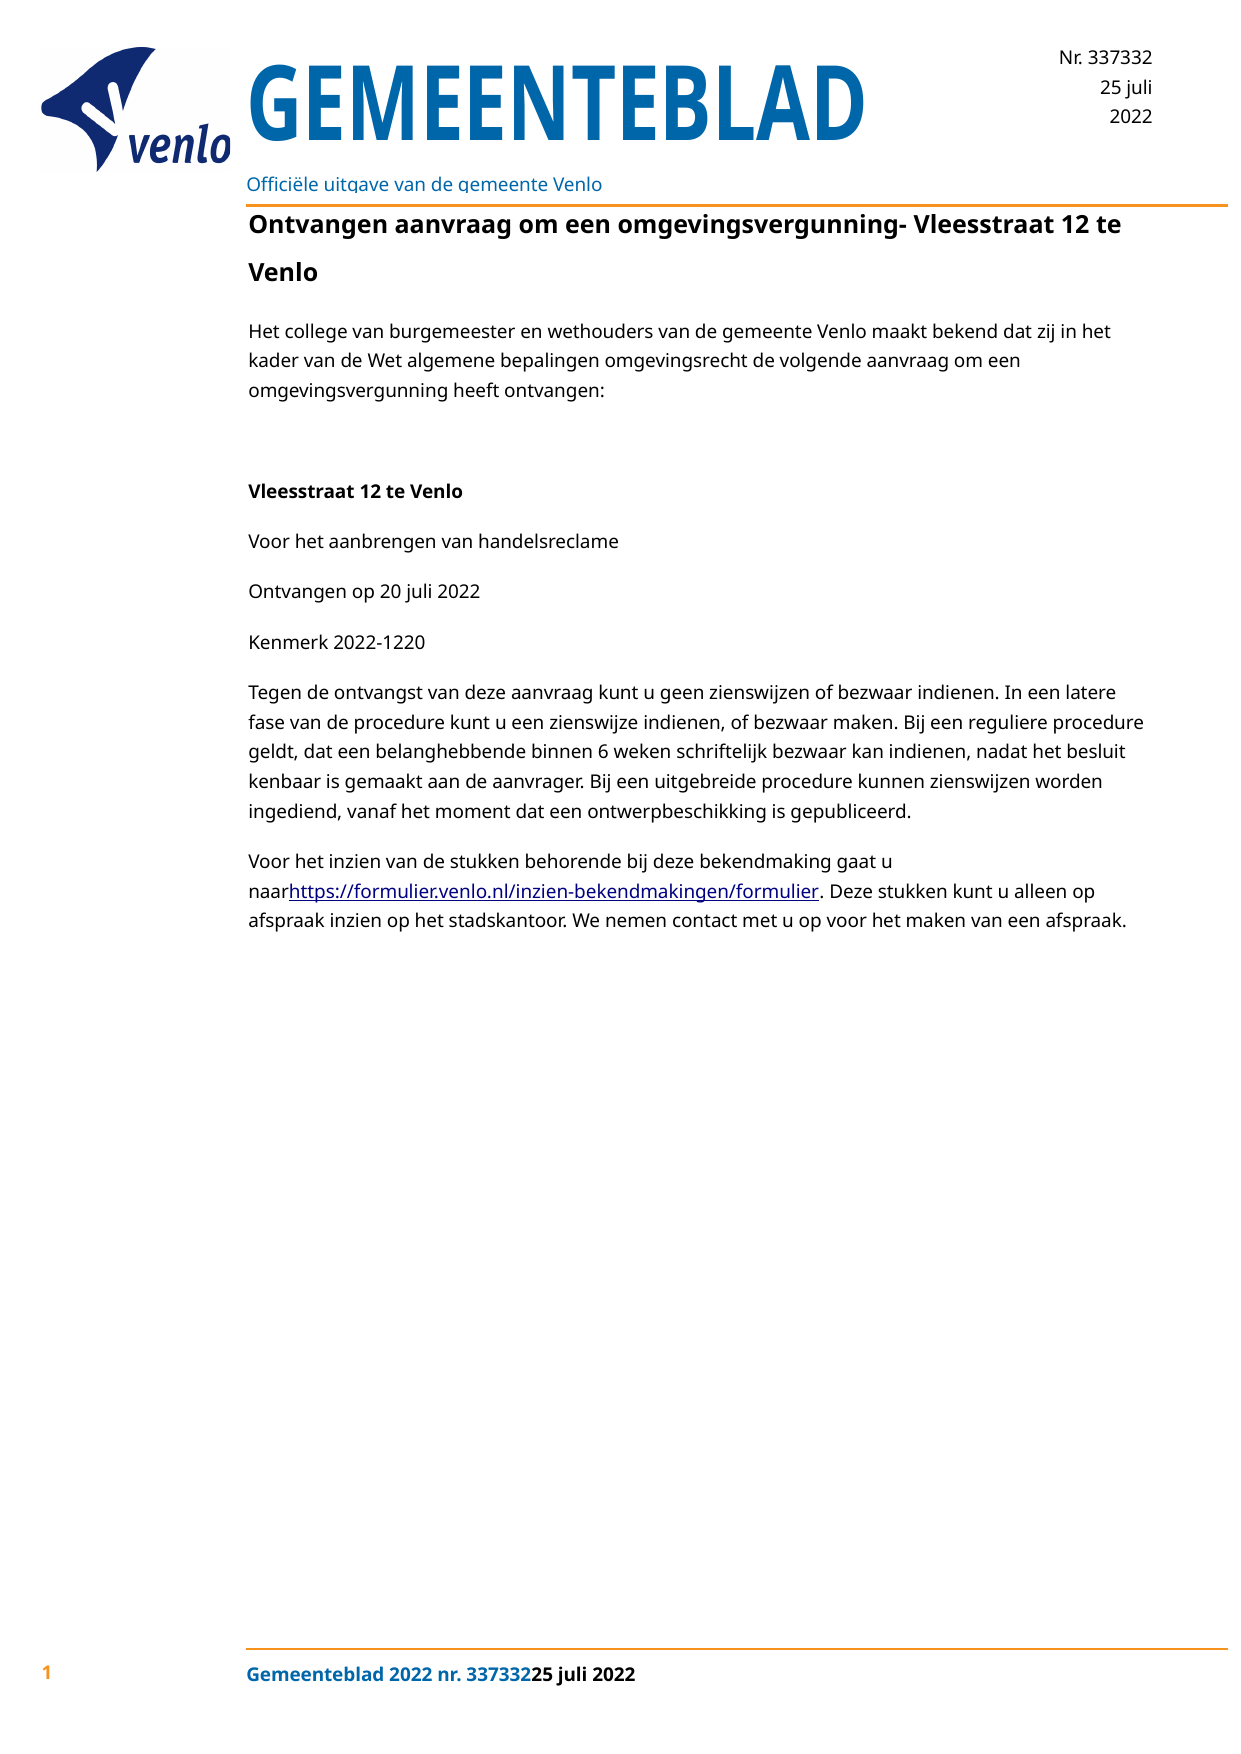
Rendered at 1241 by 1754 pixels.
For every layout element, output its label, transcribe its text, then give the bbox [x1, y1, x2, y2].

text Ontvangen op 20 juli 2022 [248, 579, 1152, 604]
text Vleesstraat 12 te Venlo [248, 478, 1152, 504]
text Voor het inzien van de stukken behorende bij deze bekendmaking gaat u naarhttps://formulier.venlo.nl/inzien-bekendmakingen/formulier. Deze stukken kunt u alleen op afspraak inzien op het stadskantoor. We nemen contact met u op voor het maken van een afspraak. [248, 848, 1152, 933]
text Het college van burgemeester en wethouders van de gemeente Venlo maakt bekend dat zij in het kader van de Wet algemene bepalingen omgevingsrecht de volgende aanvraag om een omgevingsvergunning heeft ontvangen: [248, 318, 1152, 403]
text Tegen de ontvangst van deze aanvraag kunt u geen zienswijzen of bezwaar indienen. In een latere fase van de procedure kunt u een zienswijze indienen, of bezwaar maken. Bij een reguliere procedure geldt, dat een belanghebbende binnen 6 weken schriftelijk bezwaar kan indienen, nadat het besluit kenbaar is gemaakt aan de aanvrager. Bij een uitgebreide procedure kunnen zienswijzen worden ingediend, vanaf het moment dat een ontwerpbeschikking is gepubliceerd. [248, 679, 1152, 824]
picture [41, 47, 231, 172]
text Voor het aanbrengen van handelsreclame [248, 528, 1152, 554]
text Ontvangen aanvraag om een omgevingsvergunning- Vleesstraat 12 te Venlo [248, 207, 1152, 288]
text Kenmerk 2022-1220 [248, 629, 1152, 655]
